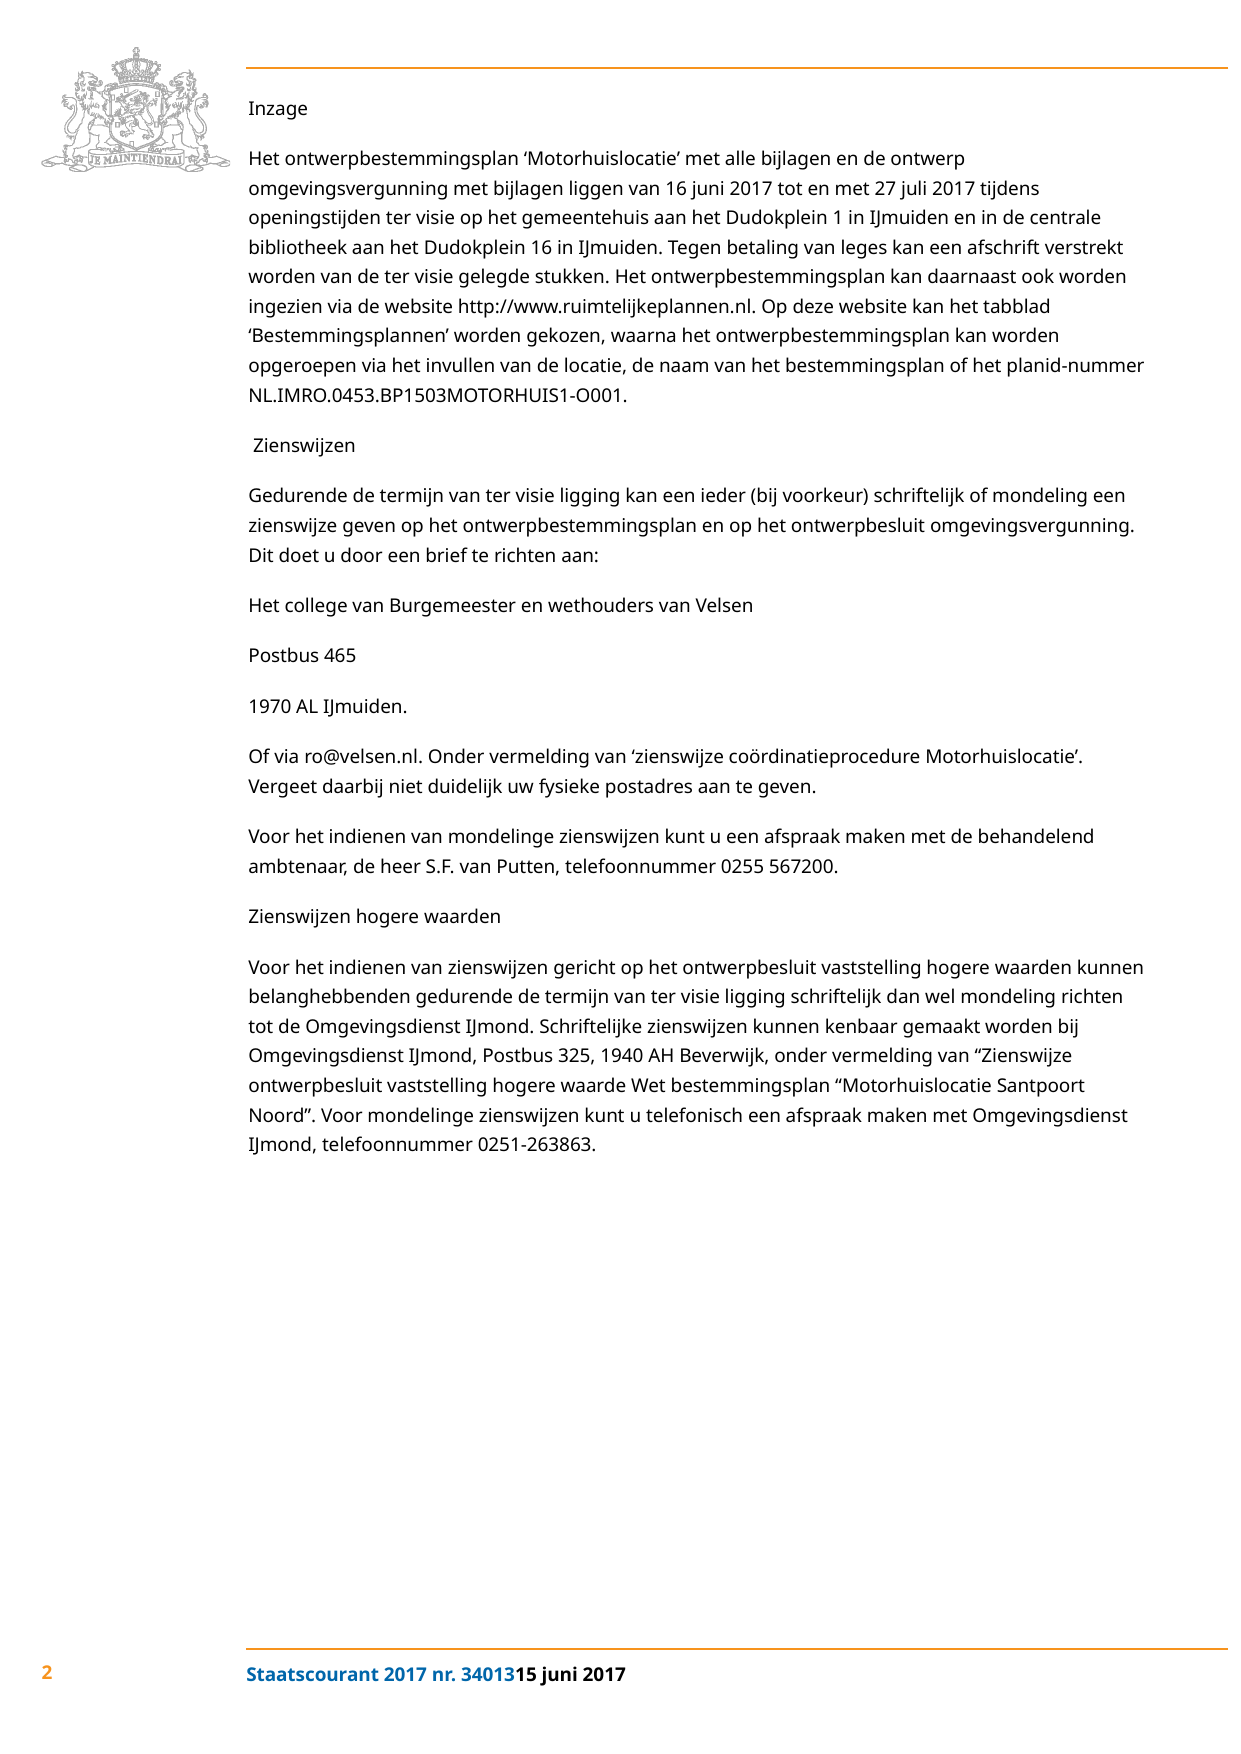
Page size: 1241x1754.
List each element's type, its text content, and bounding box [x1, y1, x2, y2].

text Voor het indienen van mondelinge zienswijzen kunt u een afspraak maken met de behandelend ambtenaar, de heer S.F. van Putten, telefoonnummer 0255 567200. [248, 823, 1152, 879]
text Of via ro@velsen.nl. Onder vermelding van ‘zienswijze coördinatieprocedure Motorhuislocatie’. Vergeet daarbij niet duidelijk uw fysieke postadres aan te geven. [248, 743, 1152, 799]
text Gedurende de termijn van ter visie ligging kan een ieder (bij voorkeur) schriftelijk of mondeling een zienswijze geven op het ontwerpbestemmingsplan en op het ontwerpbesluit omgevingsvergunning. Dit doet u door een brief te richten aan: [248, 483, 1152, 568]
text Zienswijzen hogere waarden [248, 903, 1152, 929]
picture [41, 47, 231, 172]
text Postbus 465 [248, 643, 1152, 668]
text Inzage [248, 95, 1152, 121]
text Het ontwerpbestemmingsplan ‘Motorhuislocatie’ met alle bijlagen en de ontwerp omgevingsvergunning met bijlagen liggen van 16 juni 2017 tot en met 27 juli 2017 tijdens openingstijden ter visie op het gemeentehuis aan het Dudokplein 1 in IJmuiden en in de centrale bibliotheek aan het Dudokplein 16 in IJmuiden. Tegen betaling van leges kan een afschrift verstrekt worden van de ter visie gelegde stukken. Het ontwerpbestemmingsplan kan daarnaast ook worden ingezien via de website http://www.ruimtelijkeplannen.nl. Op deze website kan het tabblad ‘Bestemmingsplannen’ worden gekozen, waarna het ontwerpbestemmingsplan kan worden opgeroepen via het invullen van de locatie, de naam van het bestemmingsplan of het planid-nummer NL.IMRO.0453.BP1503MOTORHUIS1-O001. [248, 145, 1152, 408]
text Zienswijzen [248, 432, 1152, 458]
text Voor het indienen van zienswijzen gericht op het ontwerpbesluit vaststelling hogere waarden kunnen belanghebbenden gedurende de termijn van ter visie ligging schriftelijk dan wel mondeling richten tot de Omgevingsdienst IJmond. Schriftelijke zienswijzen kunnen kenbaar gemaakt worden bij Omgevingsdienst IJmond, Postbus 325, 1940 AH Beverwijk, onder vermelding van “Zienswijze ontwerpbesluit vaststelling hogere waarde Wet bestemmingsplan “Motorhuislocatie Santpoort Noord”. Voor mondelinge zienswijzen kunt u telefonisch een afspraak maken met Omgevingsdienst IJmond, telefoonnummer 0251-263863. [248, 954, 1152, 1157]
text 1970 AL IJmuiden. [248, 693, 1152, 719]
text Het college van Burgemeester en wethouders van Velsen [248, 592, 1152, 618]
